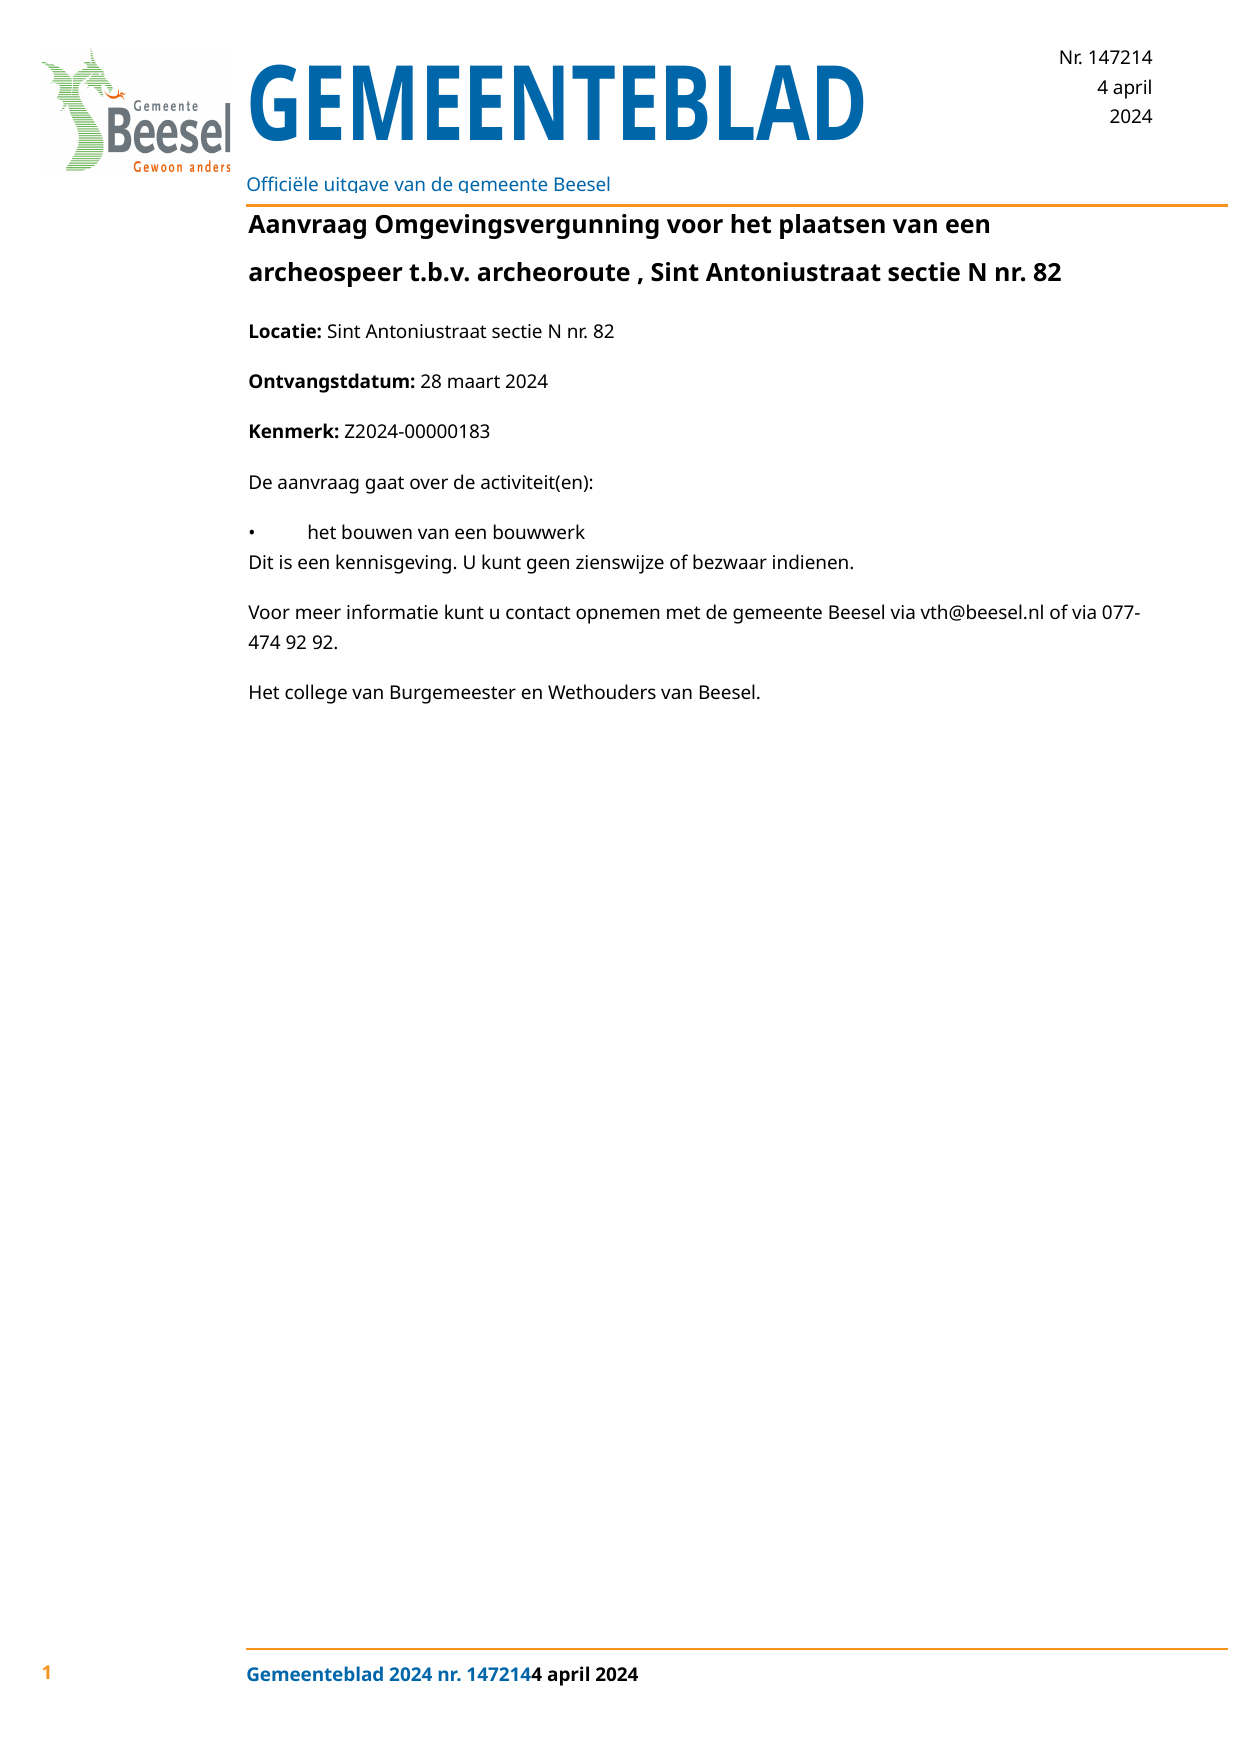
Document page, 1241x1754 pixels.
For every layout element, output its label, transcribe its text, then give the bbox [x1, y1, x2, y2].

list het bouwen van een bouwwerk [248, 519, 1152, 545]
text Locatie: Sint Antoniustraat sectie N nr. 82 [248, 318, 1152, 344]
picture [41, 47, 231, 172]
text Dit is een kennisgeving. U kunt geen zienswijze of bezwaar indienen. [248, 549, 1152, 575]
text Ontvangstdatum: 28 maart 2024 [248, 368, 1152, 394]
text Het college van Burgemeester en Wethouders van Beesel. [248, 679, 1152, 705]
text Voor meer informatie kunt u contact opnemen met de gemeente Beesel via vth@beesel.nl of via 077-474 92 92. [248, 599, 1152, 655]
text Aanvraag Omgevingsvergunning voor het plaatsen van een archeospeer t.b.v. archeoroute , Sint Antoniustraat sectie N nr. 82 [248, 207, 1152, 288]
text De aanvraag gaat over de activiteit(en): [248, 469, 1152, 495]
text Kenmerk: Z2024-00000183 [248, 419, 1152, 444]
